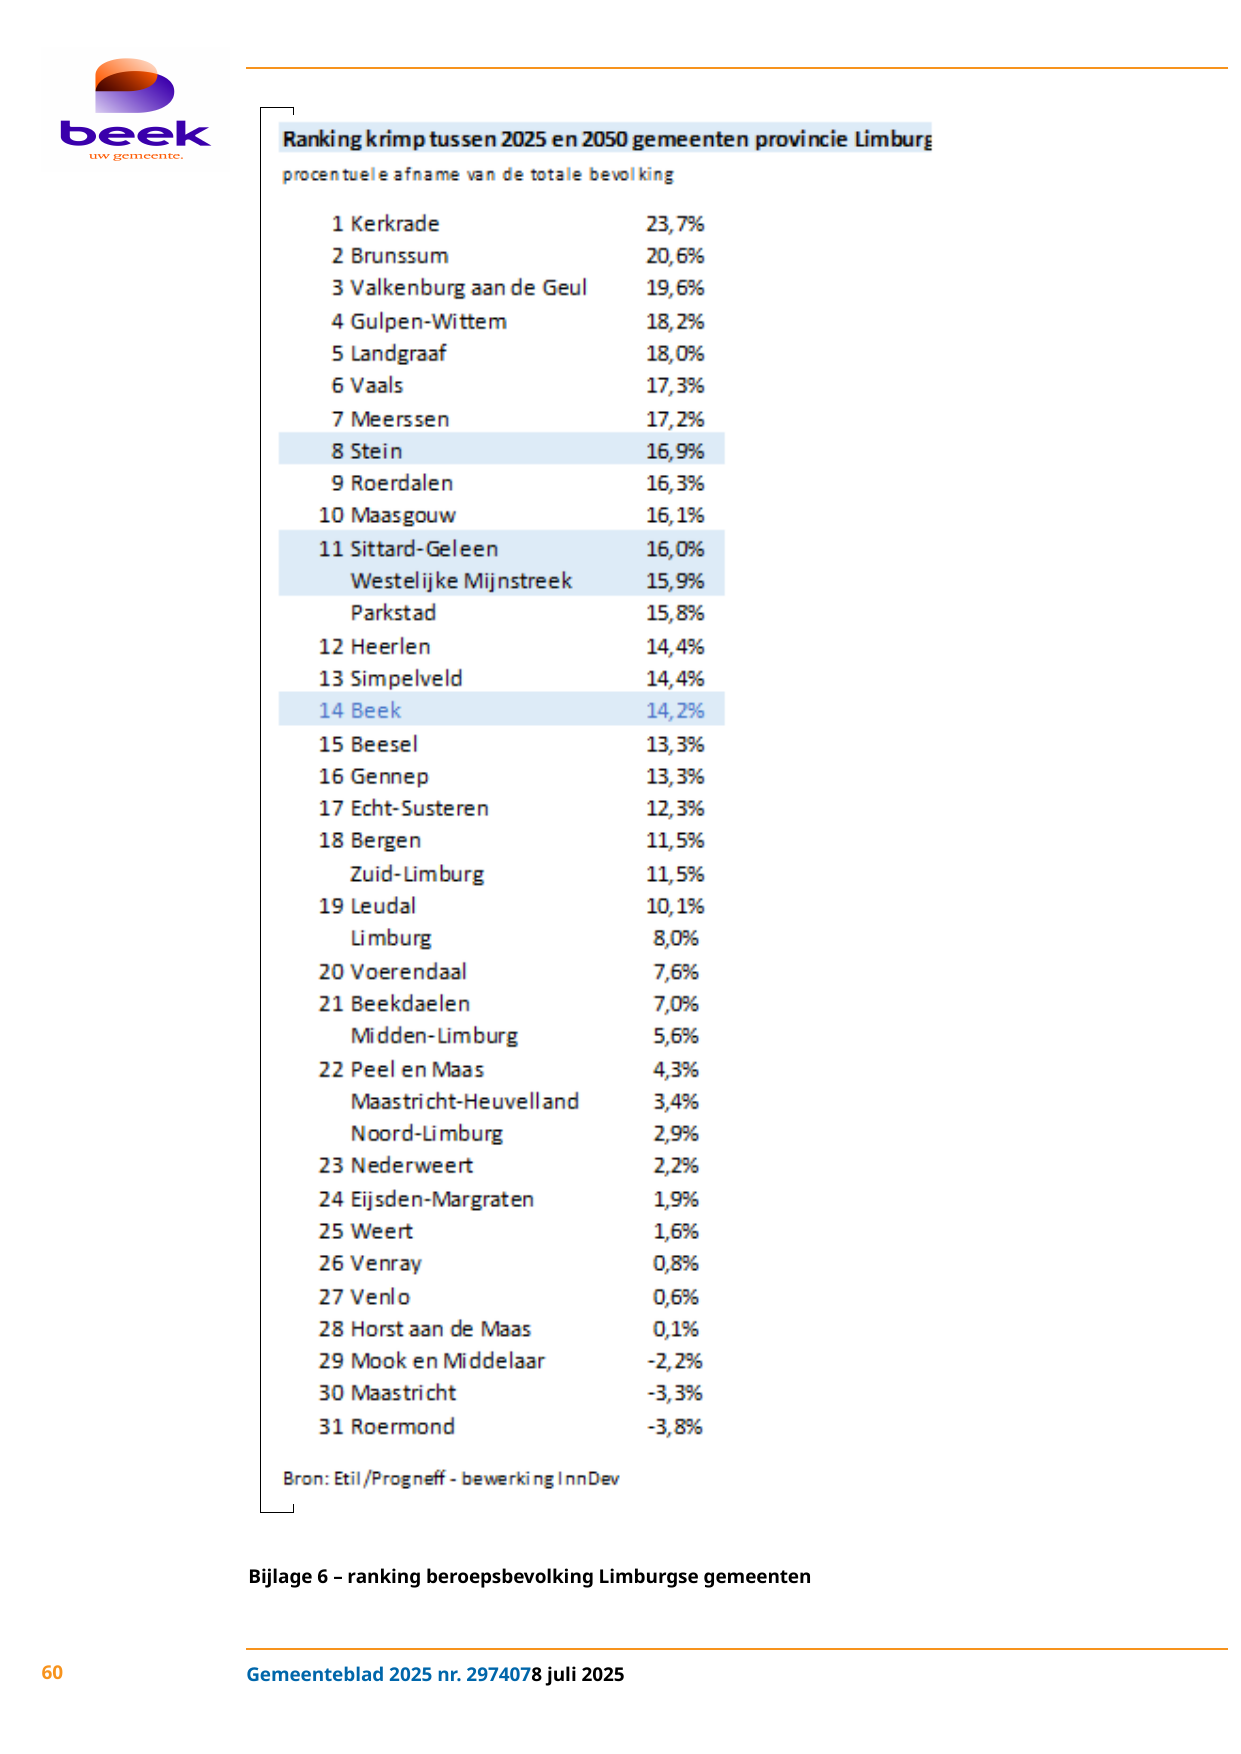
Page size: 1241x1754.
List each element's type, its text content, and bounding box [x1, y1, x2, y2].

picture [41, 47, 231, 172]
text Bijlage 6 – ranking beroepsbevolking Limburgse gemeenten [248, 1563, 1152, 1589]
picture [268, 115, 966, 1504]
